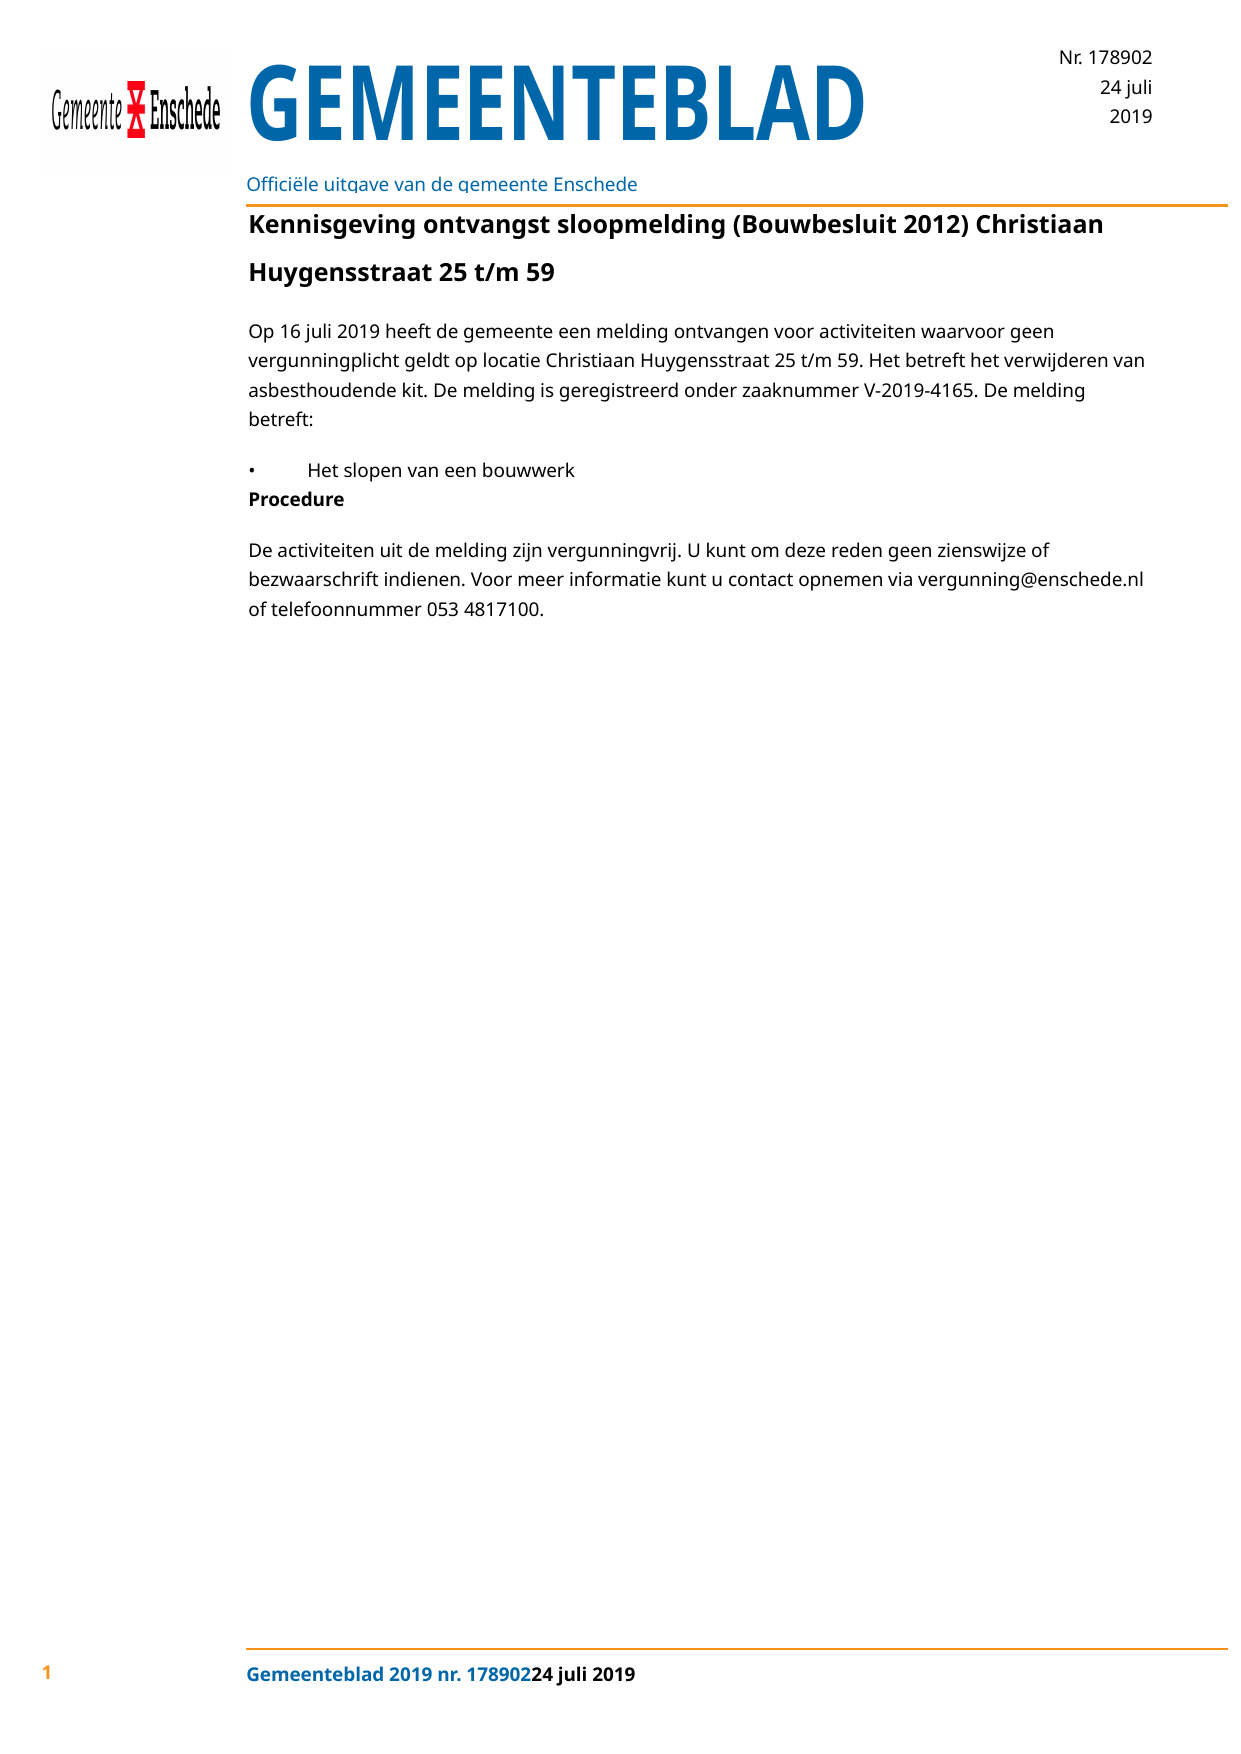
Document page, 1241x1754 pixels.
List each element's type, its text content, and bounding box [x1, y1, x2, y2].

text Op 16 juli 2019 heeft de gemeente een melding ontvangen voor activiteiten waarvoor geen vergunningplicht geldt op locatie Christiaan Huygensstraat 25 t/m 59. Het betreft het verwijderen van asbesthoudende kit. De melding is geregistreerd onder zaaknummer V-2019-4165. De melding betreft: [248, 318, 1152, 432]
text Procedure [248, 487, 1152, 512]
picture [41, 47, 231, 172]
text De activiteiten uit de melding zijn vergunningvrij. U kunt om deze reden geen zienswijze of bezwaarschrift indienen. Voor meer informatie kunt u contact opnemen via vergunning@enschede.nl of telefoonnummer 053 4817100. [248, 537, 1152, 622]
list Het slopen van een bouwwerk [248, 457, 1152, 483]
text Kennisgeving ontvangst sloopmelding (Bouwbesluit 2012) Christiaan Huygensstraat 25 t/m 59 [248, 207, 1152, 288]
